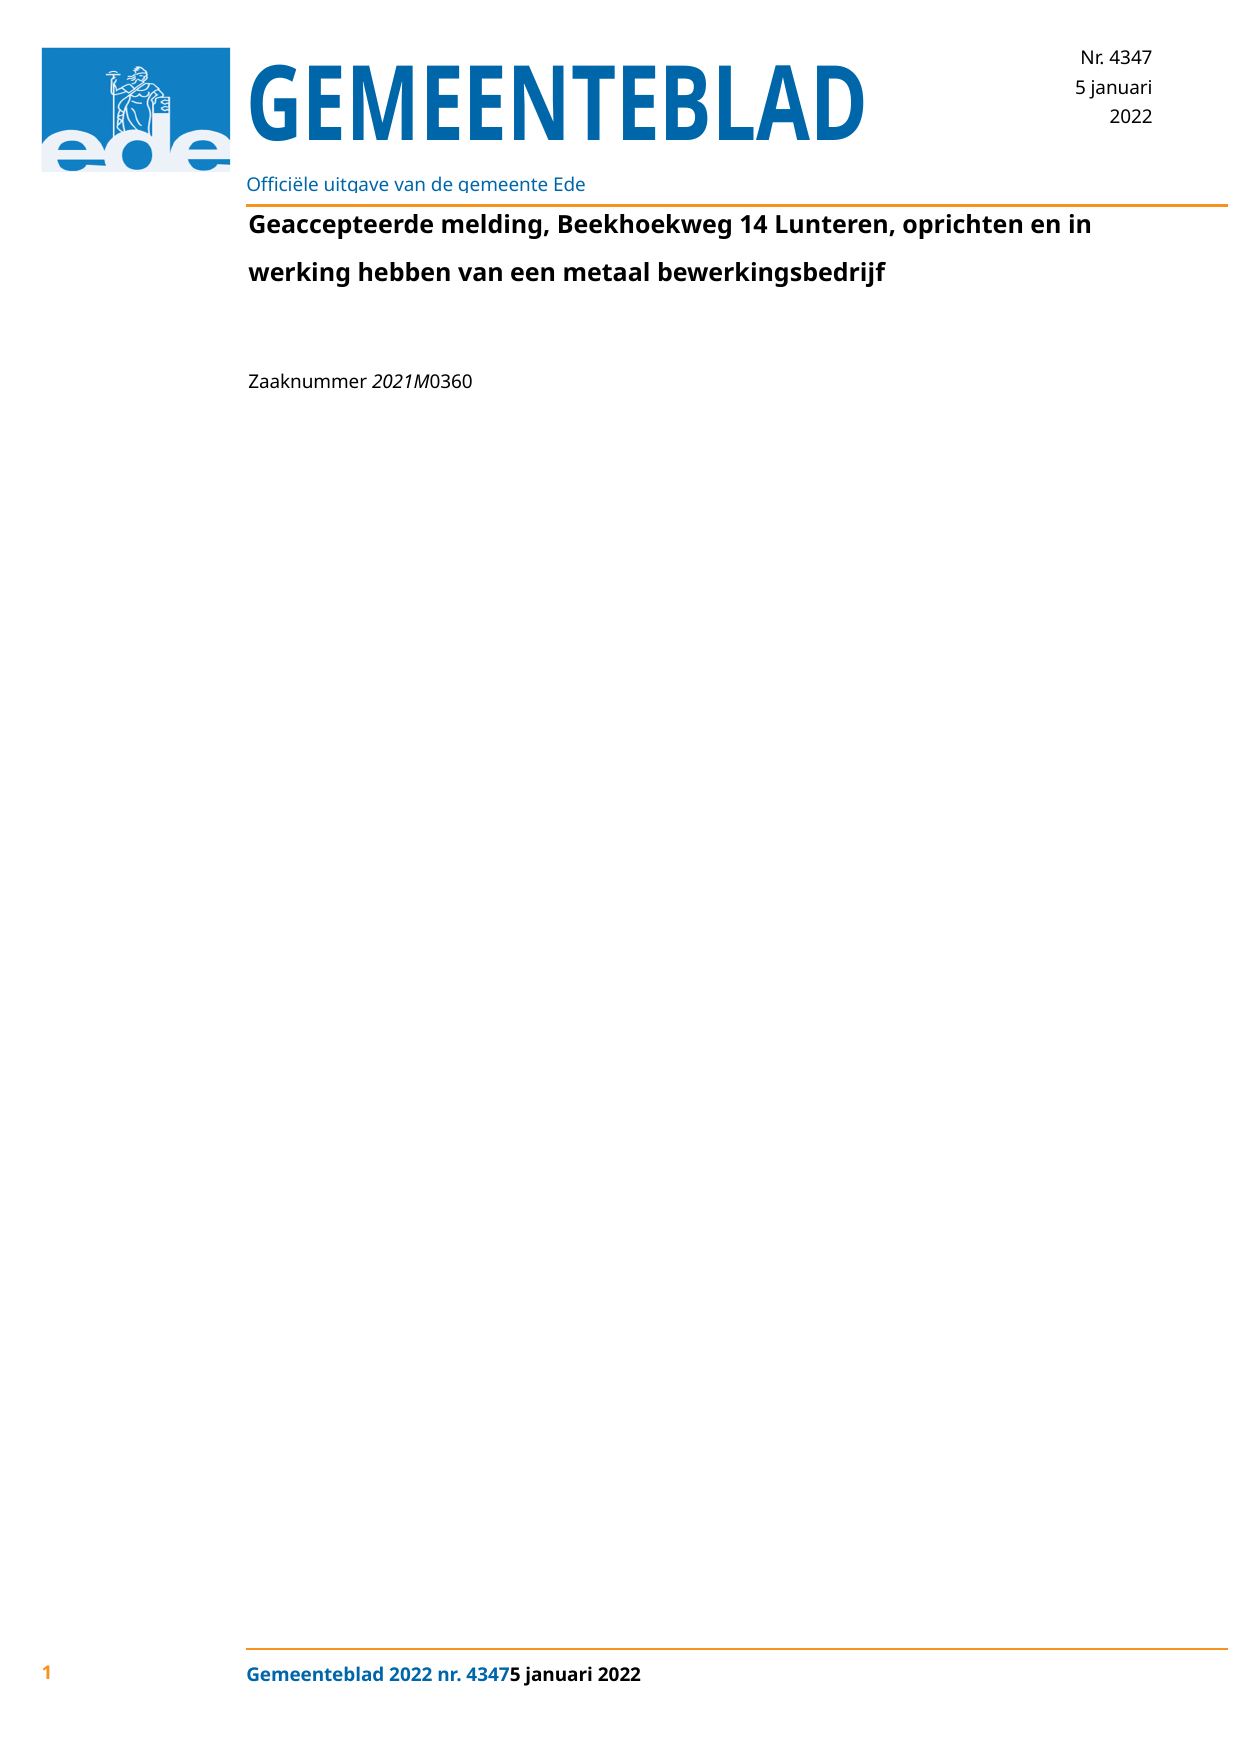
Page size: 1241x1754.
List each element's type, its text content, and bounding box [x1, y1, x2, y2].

text Geaccepteerde melding, Beekhoekweg 14 Lunteren, oprichten en in werking hebben van een metaal bewerkingsbedrijf [248, 207, 1152, 288]
picture [41, 47, 231, 172]
text Zaaknummer 2021M0360 [248, 368, 1152, 394]
